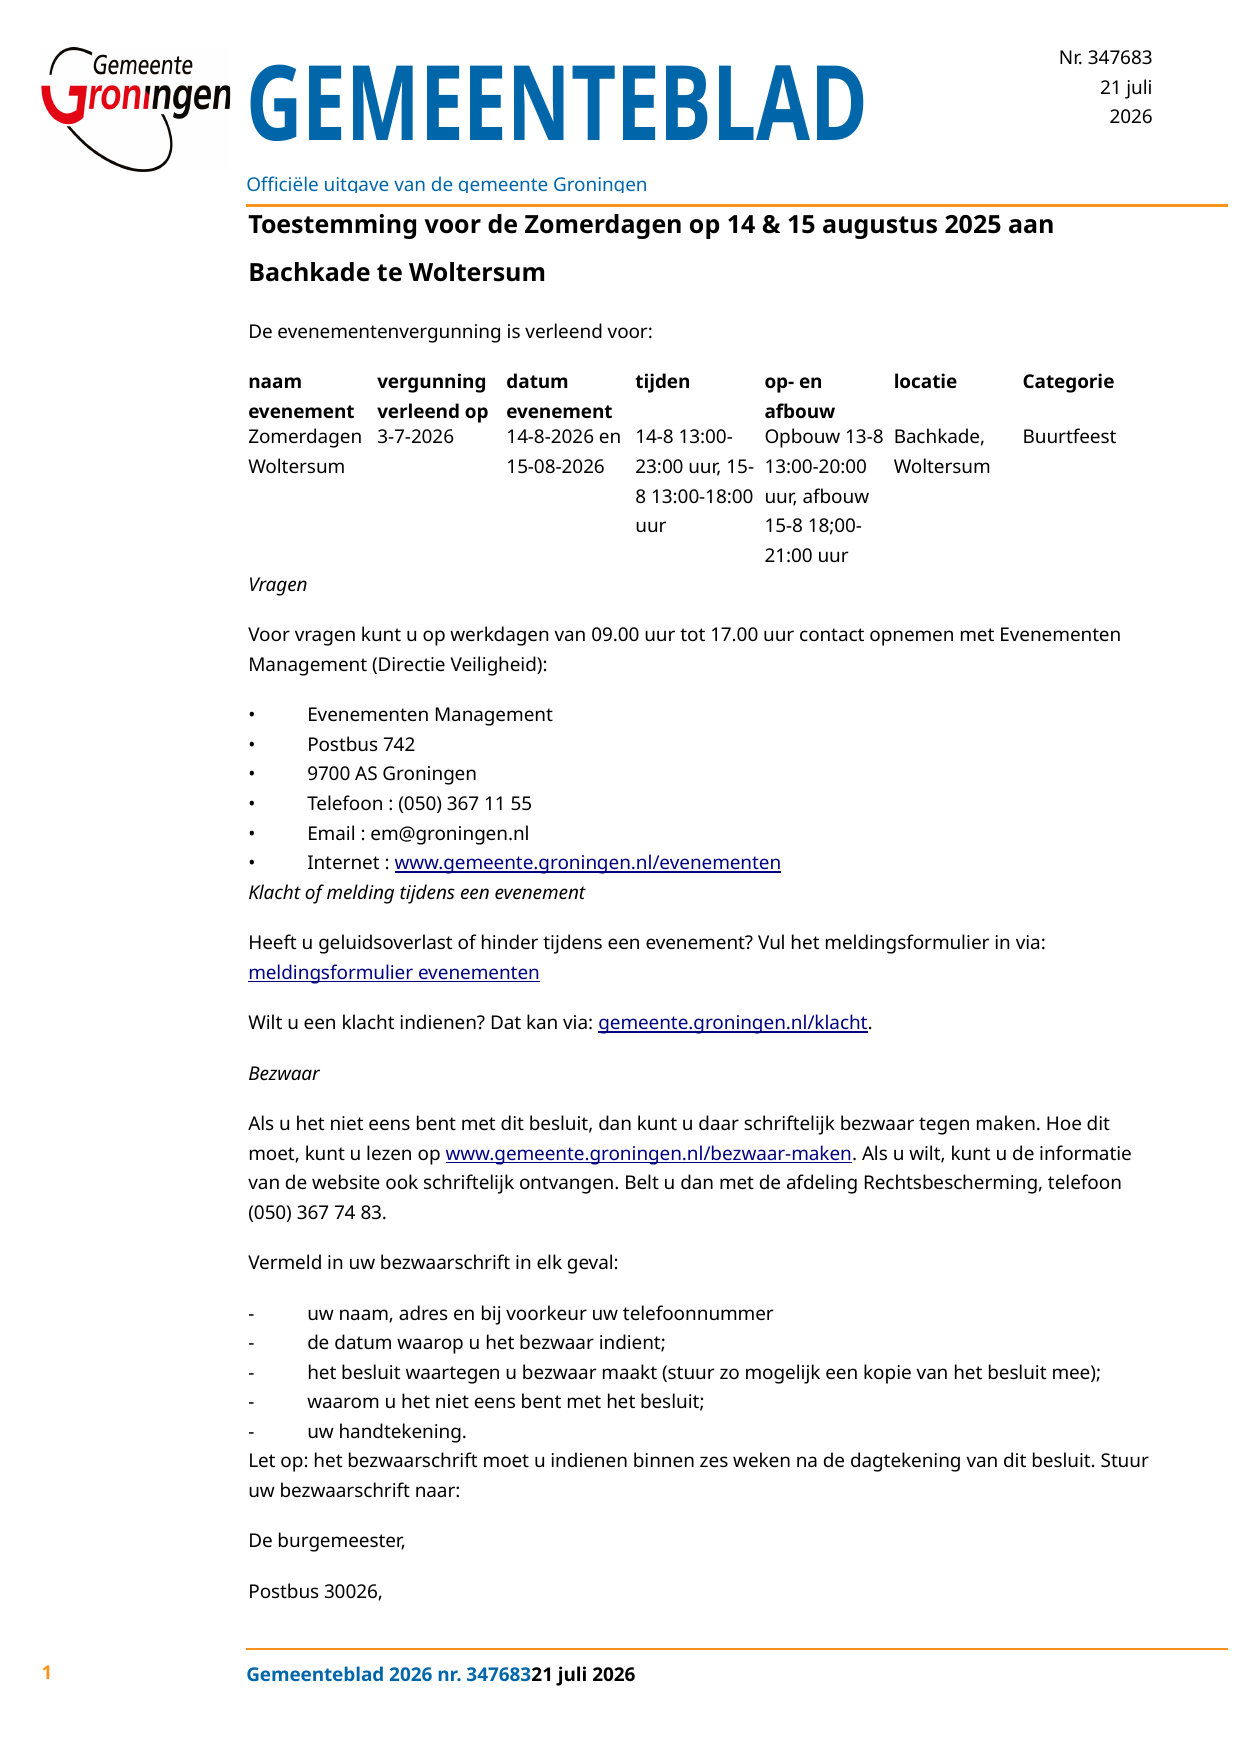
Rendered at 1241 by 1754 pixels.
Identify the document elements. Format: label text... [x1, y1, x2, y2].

list uw naam, adres en bij voorkeur uw telefoonnummer [248, 1300, 1152, 1326]
text Toestemming voor de Zomerdagen op 14 & 15 augustus 2025 aan Bachkade te Woltersum [248, 207, 1152, 288]
text Wilt u een klacht indienen? Dat kan via: gemeente.groningen.nl/klacht. [248, 1009, 1152, 1035]
text Klacht of melding tijdens een evenement [248, 879, 1152, 905]
table_cell 14-8-2026 en 15-08-2026 [506, 424, 635, 568]
text Vragen [248, 571, 1152, 597]
table_header vergunning verleend op [377, 369, 506, 424]
text Als u het niet eens bent met dit besluit, dan kunt u daar schriftelijk bezwaar tegen maken. Hoe dit moet, kunt u lezen op www.gemeente.groningen.nl/bezwaar-maken. Als u wilt, kunt u de informatie van de website ook schriftelijk ontvangen. Belt u dan met de afdeling Rechtsbescherming, telefoon (050) 367 74 83. [248, 1110, 1152, 1225]
list Email : em@groningen.nl [248, 820, 1152, 846]
text Postbus 30026, [248, 1578, 1152, 1604]
text Heeft u geluidsoverlast of hinder tijdens een evenement? Vul het meldingsformulier in via: meldingsformulier evenementen [248, 929, 1152, 985]
table_header tijden [635, 369, 764, 424]
list waarom u het niet eens bent met het besluit; [248, 1388, 1152, 1414]
list Internet : www.gemeente.groningen.nl/evenementen [248, 849, 1152, 875]
table_cell Zomerdagen Woltersum [248, 424, 377, 568]
list de datum waarop u het bezwaar indient; [248, 1329, 1152, 1355]
list Postbus 742 [248, 731, 1152, 757]
text Bezwaar [248, 1060, 1152, 1086]
text Voor vragen kunt u op werkdagen van 09.00 uur tot 17.00 uur contact opnemen met Evenementen Management (Directie Veiligheid): [248, 621, 1152, 677]
table_header naam evenement [248, 369, 377, 424]
picture [41, 47, 231, 172]
table_cell Buurtfeest [1023, 424, 1152, 568]
table_cell Bachkade, Woltersum [894, 424, 1022, 568]
table_header Categorie [1023, 369, 1152, 424]
table_cell 14-8 13:00-23:00 uur, 15-8 13:00-18:00 uur [635, 424, 764, 568]
text De evenementenvergunning is verleend voor: [248, 318, 1152, 344]
list Telefoon : (050) 367 11 55 [248, 790, 1152, 816]
text Let op: het bezwaarschrift moet u indienen binnen zes weken na de dagtekening van dit besluit. Stuur uw bezwaarschrift naar: [248, 1448, 1152, 1503]
list uw handtekening. [248, 1418, 1152, 1444]
table_cell Opbouw 13-8 13:00-20:00 uur, afbouw 15-8 18;00-21:00 uur [764, 424, 893, 568]
list Evenementen Management [248, 701, 1152, 727]
text Vermeld in uw bezwaarschrift in elk geval: [248, 1249, 1152, 1275]
table_header locatie [894, 369, 1022, 424]
text De burgemeester, [248, 1528, 1152, 1553]
list 9700 AS Groningen [248, 761, 1152, 786]
table_cell 3-7-2026 [377, 424, 506, 568]
table_header datum evenement [506, 369, 635, 424]
list het besluit waartegen u bezwaar maakt (stuur zo mogelijk een kopie van het besluit mee); [248, 1359, 1152, 1385]
table_header op- en afbouw [764, 369, 893, 424]
